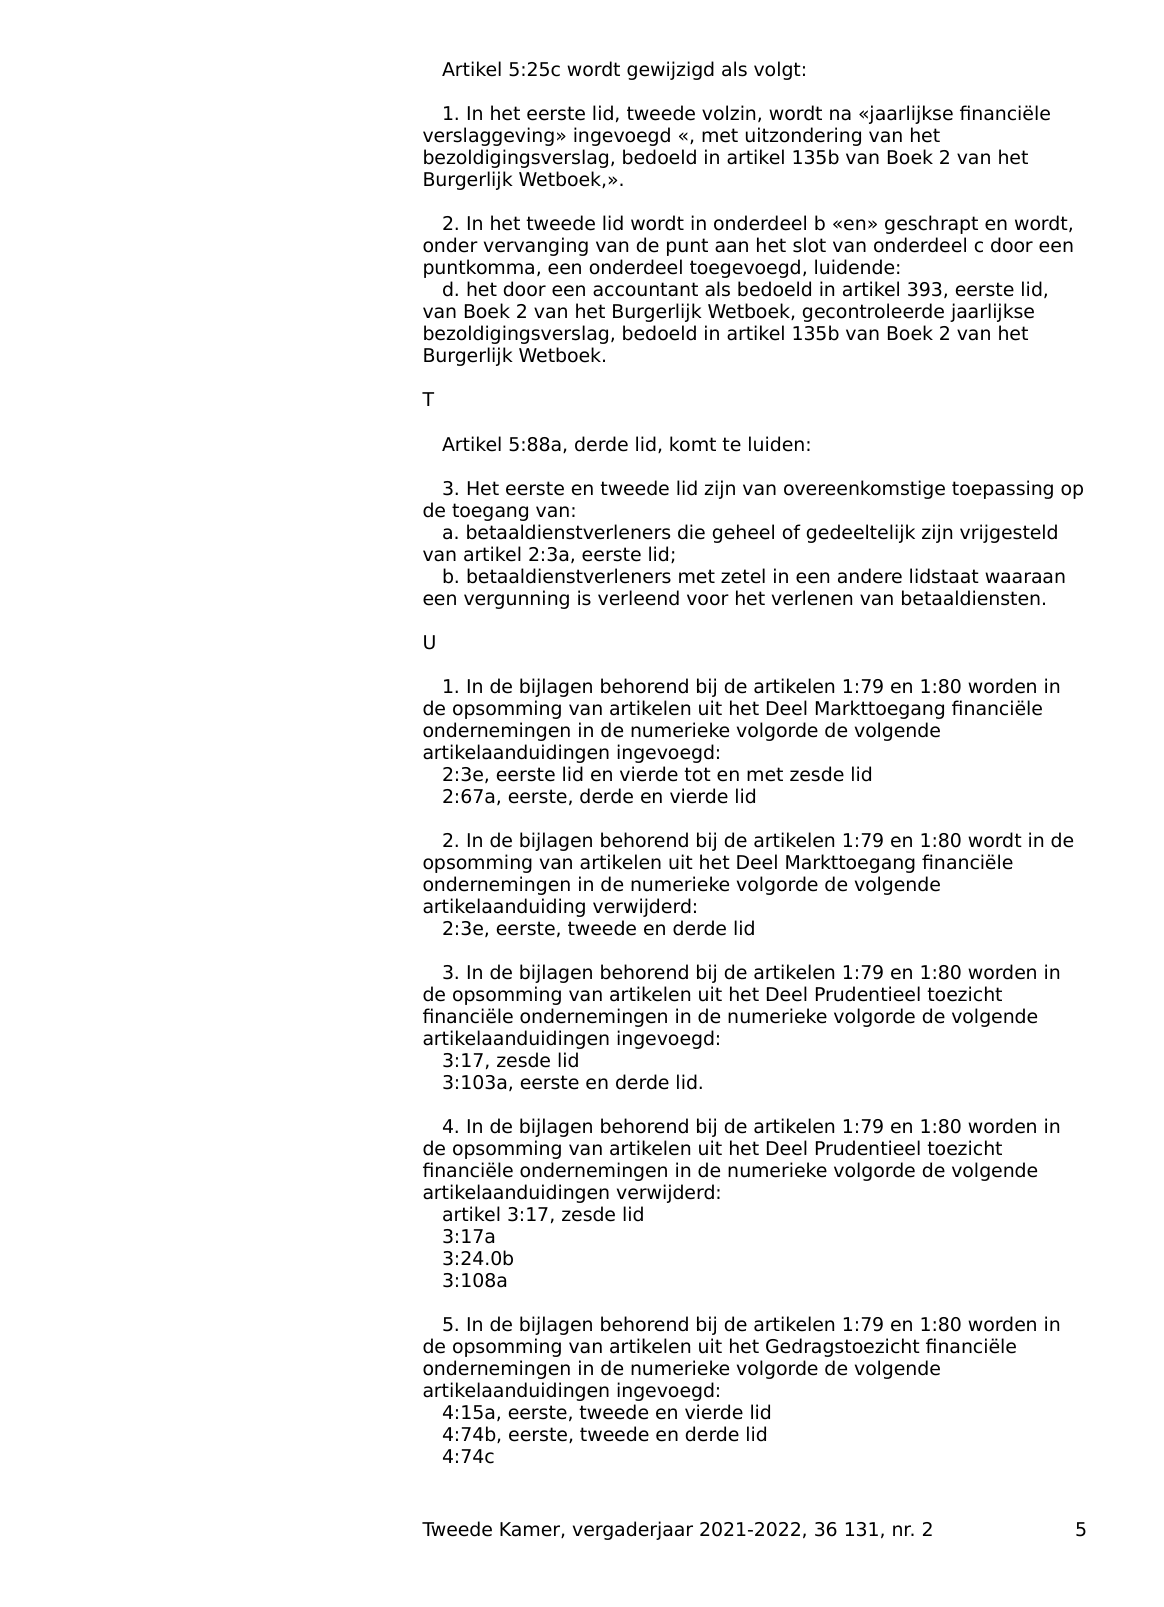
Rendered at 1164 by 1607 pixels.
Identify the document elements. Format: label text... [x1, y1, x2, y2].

text 2. In de bijlagen behorend bij de artikelen 1:79 en 1:80 wordt in de opsomming van artikelen uit het Deel Markttoegang financiële ondernemingen in de numerieke volgorde de volgende artikelaanduiding verwijderd: [422, 830, 1087, 918]
text a. betaaldienstverleners die geheel of gedeeltelijk zijn vrijgesteld van artikel 2:3a, eerste lid; [422, 522, 1087, 566]
text 4. In de bijlagen behorend bij de artikelen 1:79 en 1:80 worden in de opsomming van artikelen uit het Deel Prudentieel toezicht financiële ondernemingen in de numerieke volgorde de volgende artikelaanduidingen verwijderd: [422, 1116, 1087, 1204]
text Artikel 5:88a, derde lid, komt te luiden: [422, 433, 1087, 456]
text 3:103a, eerste en derde lid. [422, 1072, 1087, 1094]
text 3:17, zesde lid [422, 1050, 1087, 1072]
text 2:3e, eerste, tweede en derde lid [422, 918, 1087, 940]
text 4:74c [422, 1446, 1087, 1468]
text d. het door een accountant als bedoeld in artikel 393, eerste lid, van Boek 2 van het Burgerlijk Wetboek, gecontroleerde jaarlijkse bezoldigingsverslag, bedoeld in artikel 135b van Boek 2 van het Burgerlijk Wetboek. [422, 279, 1087, 367]
text T [422, 389, 1087, 411]
text 4:74b, eerste, tweede en derde lid [422, 1424, 1087, 1446]
text 5. In de bijlagen behorend bij de artikelen 1:79 en 1:80 worden in de opsomming van artikelen uit het Gedragstoezicht financiële ondernemingen in de numerieke volgorde de volgende artikelaanduidingen ingevoegd: [422, 1314, 1087, 1402]
text 2:3e, eerste lid en vierde tot en met zesde lid [422, 764, 1087, 786]
text 4:15a, eerste, tweede en vierde lid [422, 1402, 1087, 1424]
text 1. In de bijlagen behorend bij de artikelen 1:79 en 1:80 worden in de opsomming van artikelen uit het Deel Markttoegang financiële ondernemingen in de numerieke volgorde de volgende artikelaanduidingen ingevoegd: [422, 676, 1087, 764]
text 3. In de bijlagen behorend bij de artikelen 1:79 en 1:80 worden in de opsomming van artikelen uit het Deel Prudentieel toezicht financiële ondernemingen in de numerieke volgorde de volgende artikelaanduidingen ingevoegd: [422, 962, 1087, 1050]
text 3. Het eerste en tweede lid zijn van overeenkomstige toepassing op de toegang van: [422, 478, 1087, 522]
text 2:67a, eerste, derde en vierde lid [422, 786, 1087, 808]
text artikel 3:17, zesde lid [422, 1204, 1087, 1226]
text 3:24.0b [422, 1248, 1087, 1270]
text Artikel 5:25c wordt gewijzigd als volgt: [422, 59, 1087, 81]
text 3:108a [422, 1270, 1087, 1292]
text 1. In het eerste lid, tweede volzin, wordt na «jaarlijkse financiële verslaggeving» ingevoegd «, met uitzondering van het bezoldigingsverslag, bedoeld in artikel 135b van Boek 2 van het Burgerlijk Wetboek,». [422, 103, 1087, 191]
text 2. In het tweede lid wordt in onderdeel b «en» geschrapt en wordt, onder vervanging van de punt aan het slot van onderdeel c door een puntkomma, een onderdeel toegevoegd, luidende: [422, 213, 1087, 279]
text 3:17a [422, 1226, 1087, 1248]
text b. betaaldienstverleners met zetel in een andere lidstaat waaraan een vergunning is verleend voor het verlenen van betaaldiensten. [422, 566, 1087, 609]
text U [422, 632, 1087, 654]
